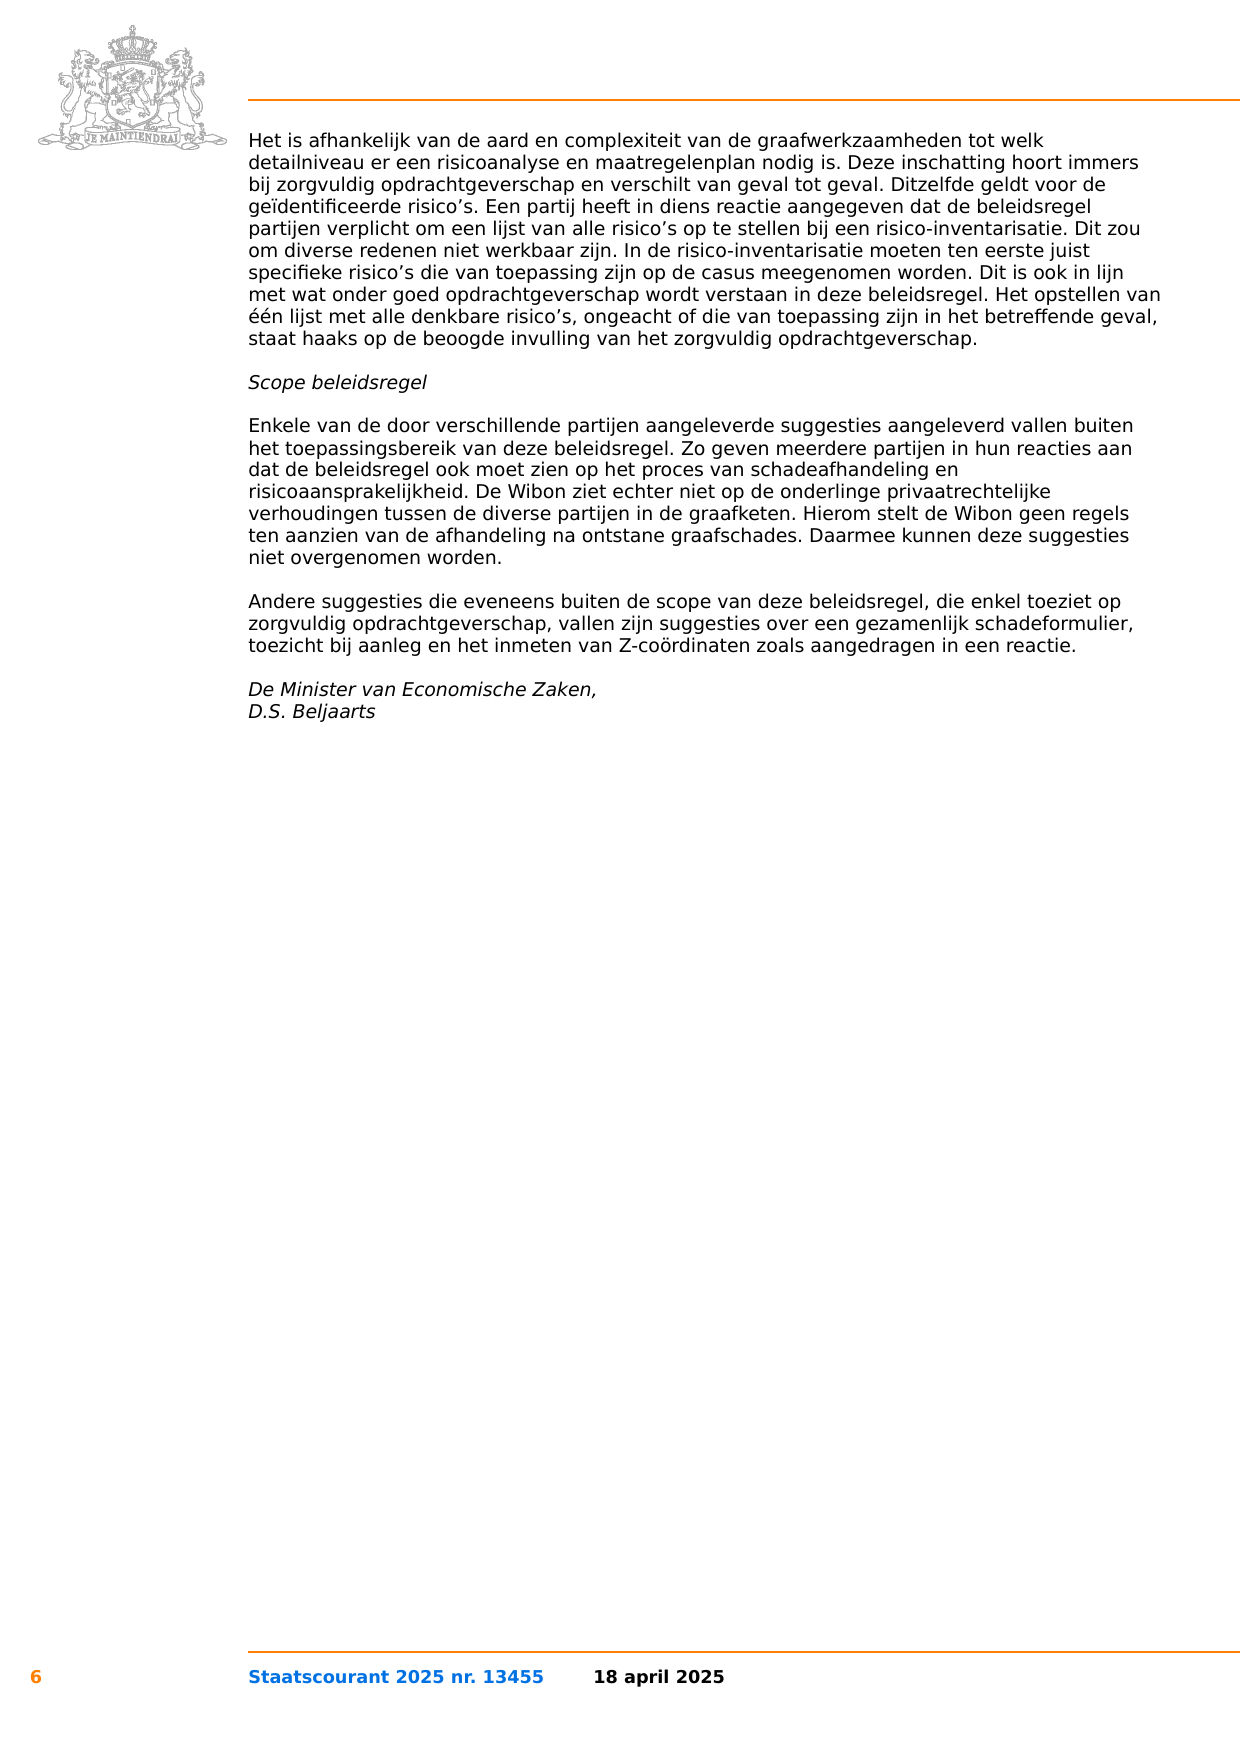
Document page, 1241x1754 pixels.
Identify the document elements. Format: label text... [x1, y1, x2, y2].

text Het is afhankelijk van de aard en complexiteit van de graafwerkzaamheden tot welk detailniveau er een risicoanalyse en maatregelenplan nodig is. Deze inschatting hoort immers bij zorgvuldig opdrachtgeverschap en verschilt van geval tot geval. Ditzelfde geldt voor de geïdentificeerde risico’s. Een partij heeft in diens reactie aangegeven dat de beleidsregel partijen verplicht om een lijst van alle risico’s op te stellen bij een risico-inventarisatie. Dit zou om diverse redenen niet werkbaar zijn. In de risico-inventarisatie moeten ten eerste juist specifieke risico’s die van toepassing zijn op de casus meegenomen worden. Dit is ook in lijn met wat onder goed opdrachtgeverschap wordt verstaan in deze beleidsregel. Het opstellen van één lijst met alle denkbare risico’s, ongeacht of die van toepassing zijn in het betreffende geval, staat haaks op de beoogde invulling van het zorgvuldig opdrachtgeverschap. [248, 130, 1163, 350]
text Enkele van de door verschillende partijen aangeleverde suggesties aangeleverd vallen buiten het toepassingsbereik van deze beleidsregel. Zo geven meerdere partijen in hun reacties aan dat de beleidsregel ook moet zien op het proces van schadeafhandeling en risicoaansprakelijkheid. De Wibon ziet echter niet op de onderlinge privaatrechtelijke verhoudingen tussen de diverse partijen in de graafketen. Hierom stelt de Wibon geen regels ten aanzien van de afhandeling na ontstane graafschades. Daarmee kunnen deze suggesties niet overgenomen worden. [248, 415, 1163, 569]
text Andere suggesties die eveneens buiten de scope van deze beleidsregel, die enkel toeziet op zorgvuldig opdrachtgeverschap, vallen zijn suggesties over een gezamenlijk schadeformulier, toezicht bij aanleg en het inmeten van Z-coördinaten zoals aangedragen in een reactie. [248, 591, 1163, 657]
picture [38, 25, 227, 150]
subtitle Scope beleidsregel [248, 372, 1163, 393]
text De Minister van Economische Zaken, D.S. Beljaarts [248, 679, 1163, 723]
